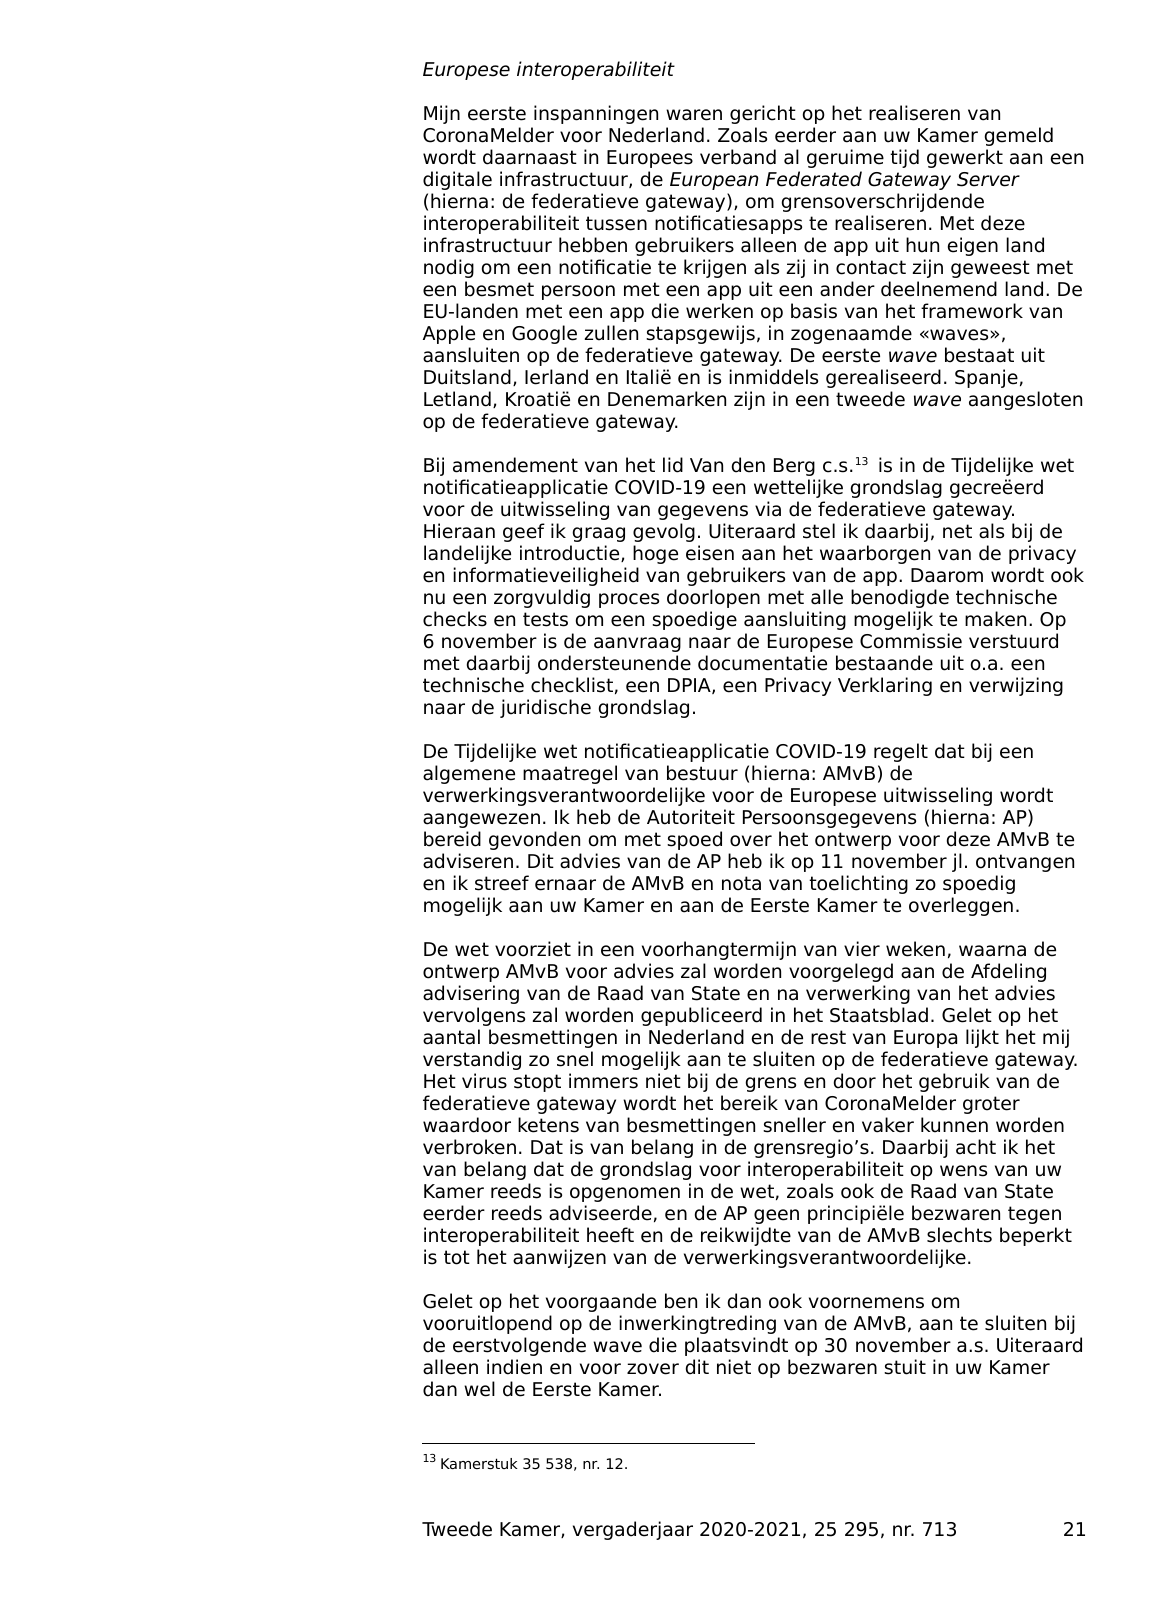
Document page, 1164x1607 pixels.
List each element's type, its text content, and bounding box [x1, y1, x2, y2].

text De wet voorziet in een voorhangtermijn van vier weken, waarna de ontwerp AMvB voor advies zal worden voorgelegd aan de Afdeling advisering van de Raad van State en na verwerking van het advies vervolgens zal worden gepubliceerd in het Staatsblad. Gelet op het aantal besmettingen in Nederland en de rest van Europa lijkt het mij verstandig zo snel mogelijk aan te sluiten op de federatieve gateway. Het virus stopt immers niet bij de grens en door het gebruik van de federatieve gateway wordt het bereik van CoronaMelder groter waardoor ketens van besmettingen sneller en vaker kunnen worden verbroken. Dat is van belang in de grensregio’s. Daarbij acht ik het van belang dat de grondslag voor interoperabiliteit op wens van uw Kamer reeds is opgenomen in de wet, zoals ook de Raad van State eerder reeds adviseerde, en de AP geen principiële bezwaren tegen interoperabiliteit heeft en de reikwijdte van de AMvB slechts beperkt is tot het aanwijzen van de verwerkingsverantwoordelijke. [422, 939, 1087, 1269]
text Gelet op het voorgaande ben ik dan ook voornemens om vooruitlopend op de inwerkingtreding van de AMvB, aan te sluiten bij de eerstvolgende wave die plaatsvindt op 30 november a.s. Uiteraard alleen indien en voor zover dit niet op bezwaren stuit in uw Kamer dan wel de Eerste Kamer. [422, 1291, 1087, 1401]
text De Tijdelijke wet notificatieapplicatie COVID-19 regelt dat bij een algemene maatregel van bestuur (hierna: AMvB) de verwerkingsverantwoordelijke voor de Europese uitwisseling wordt aangewezen. Ik heb de Autoriteit Persoonsgegevens (hierna: AP) bereid gevonden om met spoed over het ontwerp voor deze AMvB te adviseren. Dit advies van de AP heb ik op 11 november jl. ontvangen en ik streef ernaar de AMvB en nota van toelichting zo spoedig mogelijk aan uw Kamer en aan de Eerste Kamer te overleggen. [422, 741, 1087, 917]
text Mijn eerste inspanningen waren gericht op het realiseren van CoronaMelder voor Nederland. Zoals eerder aan uw Kamer gemeld wordt daarnaast in Europees verband al geruime tijd gewerkt aan een digitale infrastructuur, de European Federated Gateway Server (hierna: de federatieve gateway), om grensoverschrijdende interoperabiliteit tussen notificatiesapps te realiseren. Met deze infrastructuur hebben gebruikers alleen de app uit hun eigen land nodig om een notificatie te krijgen als zij in contact zijn geweest met een besmet persoon met een app uit een ander deelnemend land. De EU-landen met een app die werken op basis van het framework van Apple en Google zullen stapsgewijs, in zogenaamde «waves», aansluiten op de federatieve gateway. De eerste wave bestaat uit Duitsland, Ierland en Italië en is inmiddels gerealiseerd. Spanje, Letland, Kroatië en Denemarken zijn in een tweede wave aangesloten op de federatieve gateway. [422, 103, 1087, 433]
text Kamerstuk 35 538, nr. 12. [422, 1452, 1087, 1474]
subtitle Europese interoperabiliteit [422, 59, 1087, 81]
text Bij amendement van het lid Van den Berg c.s. is in de Tijdelijke wet notificatieapplicatie COVID-19 een wettelijke grondslag gecreëerd voor de uitwisseling van gegevens via de federatieve gateway. Hieraan geef ik graag gevolg. Uiteraard stel ik daarbij, net als bij de landelijke introductie, hoge eisen aan het waarborgen van de privacy en informatieveiligheid van gebruikers van de app. Daarom wordt ook nu een zorgvuldig proces doorlopen met alle benodigde technische checks en tests om een spoedige aansluiting mogelijk te maken. Op 6 november is de aanvraag naar de Europese Commissie verstuurd met daarbij ondersteunende documentatie bestaande uit o.a. een technische checklist, een DPIA, een Privacy Verklaring en verwijzing naar de juridische grondslag. [422, 455, 1087, 719]
